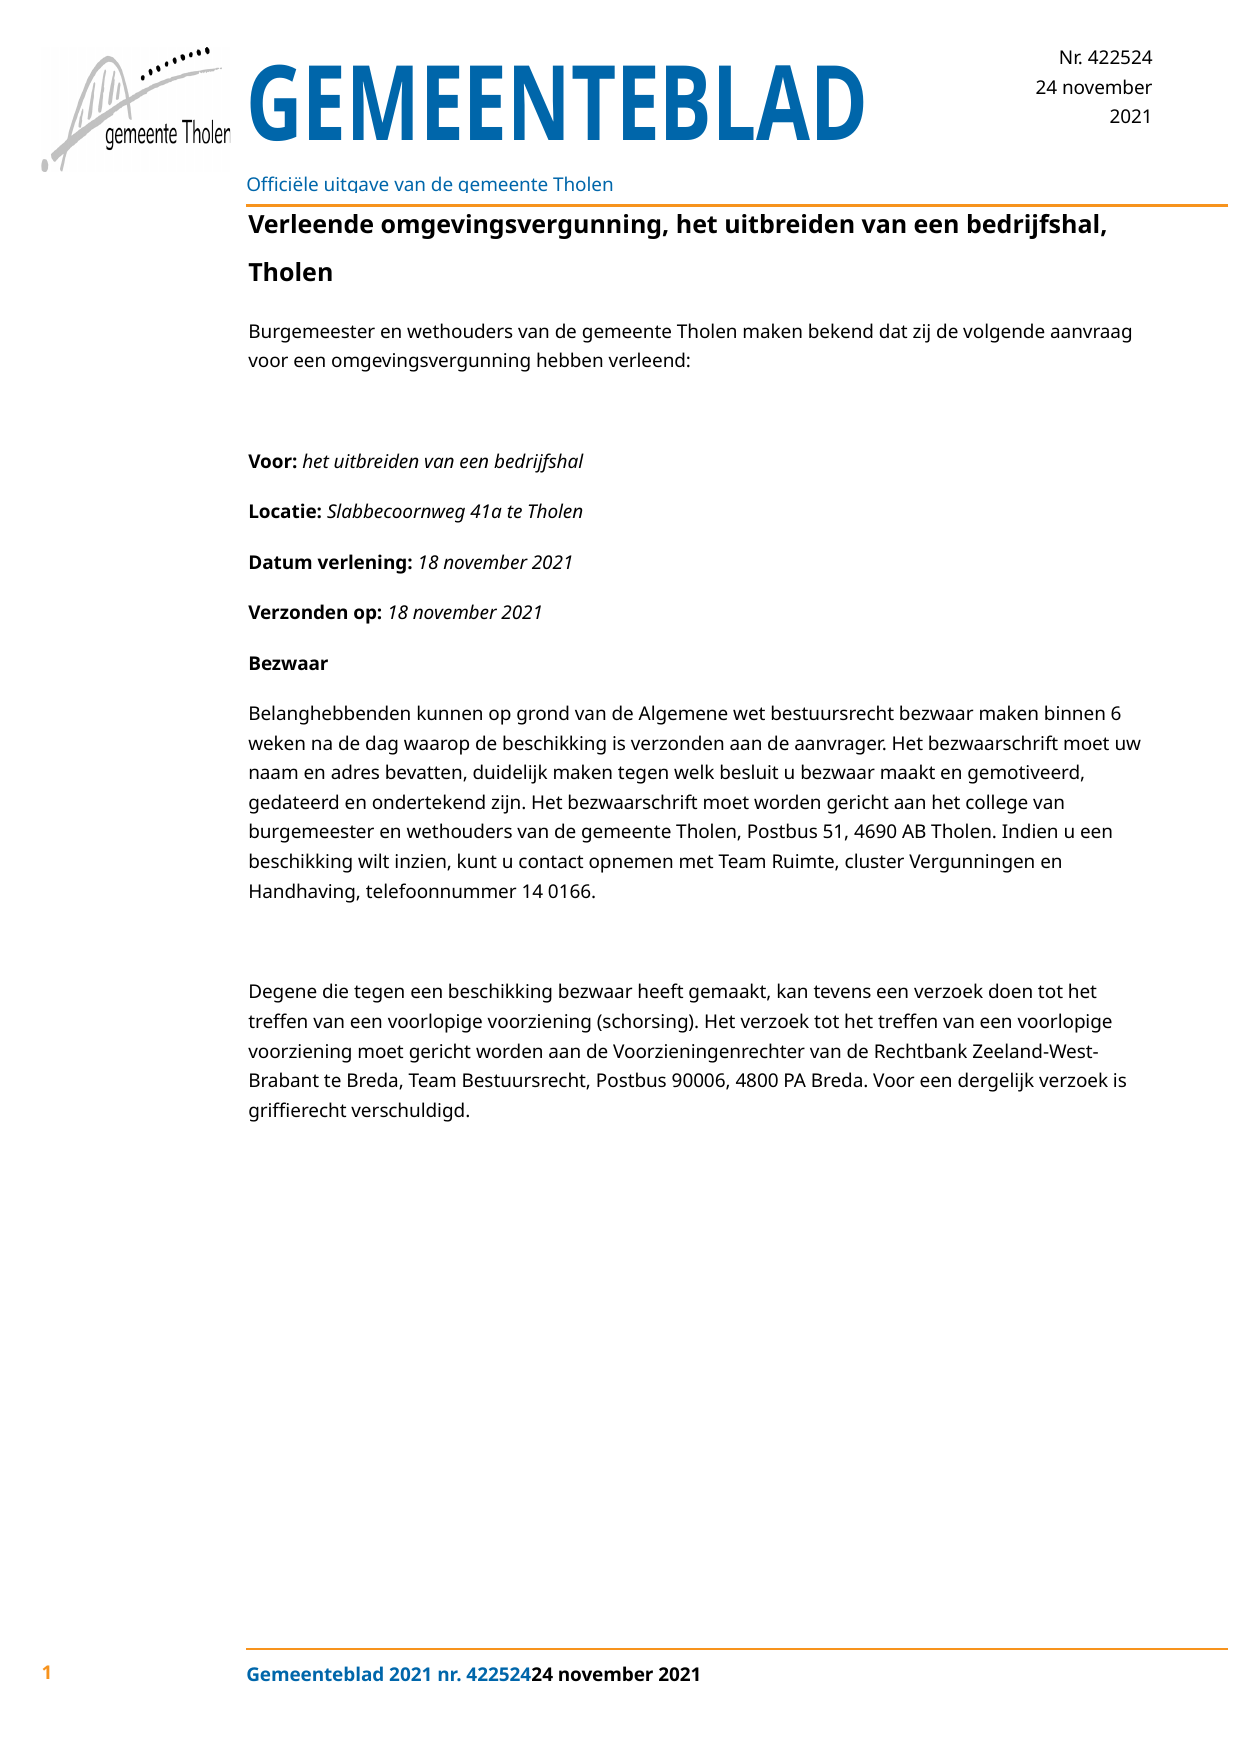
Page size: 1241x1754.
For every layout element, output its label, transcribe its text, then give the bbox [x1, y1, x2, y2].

text Degene die tegen een beschikking bezwaar heeft gemaakt, kan tevens een verzoek doen tot het treffen van een voorlopige voorziening (schorsing). Het verzoek tot het treffen van een voorlopige voorziening moet gericht worden aan de Voorzieningenrechter van de Rechtbank Zeeland-West-Brabant te Breda, Team Bestuursrecht, Postbus 90006, 4800 PA Breda. Voor een dergelijk verzoek is griffierecht verschuldigd. [248, 979, 1152, 1123]
text Voor: het uitbreiden van een bedrijfshal [248, 448, 1152, 474]
picture [41, 47, 231, 172]
text Bezwaar [248, 650, 1152, 676]
text Verleende omgevingsvergunning, het uitbreiden van een bedrijfshal, Tholen [248, 207, 1152, 288]
text Verzonden op: 18 november 2021 [248, 599, 1152, 625]
text Belanghebbenden kunnen op grond van de Algemene wet bestuursrecht bezwaar maken binnen 6 weken na de dag waarop de beschikking is verzonden aan de aanvrager. Het bezwaarschrift moet uw naam en adres bevatten, duidelijk maken tegen welk besluit u bezwaar maakt en gemotiveerd, gedateerd en ondertekend zijn. Het bezwaarschrift moet worden gericht aan het college van burgemeester en wethouders van de gemeente Tholen, Postbus 51, 4690 AB Tholen. Indien u een beschikking wilt inzien, kunt u contact opnemen met Team Ruimte, cluster Vergunningen en Handhaving, telefoonnummer 14 0166. [248, 700, 1152, 904]
text Burgemeester en wethouders van de gemeente Tholen maken bekend dat zij de volgende aanvraag voor een omgevingsvergunning hebben verleend: [248, 318, 1152, 373]
text Datum verlening: 18 november 2021 [248, 549, 1152, 575]
text Locatie: Slabbecoornweg 41a te Tholen [248, 499, 1152, 524]
